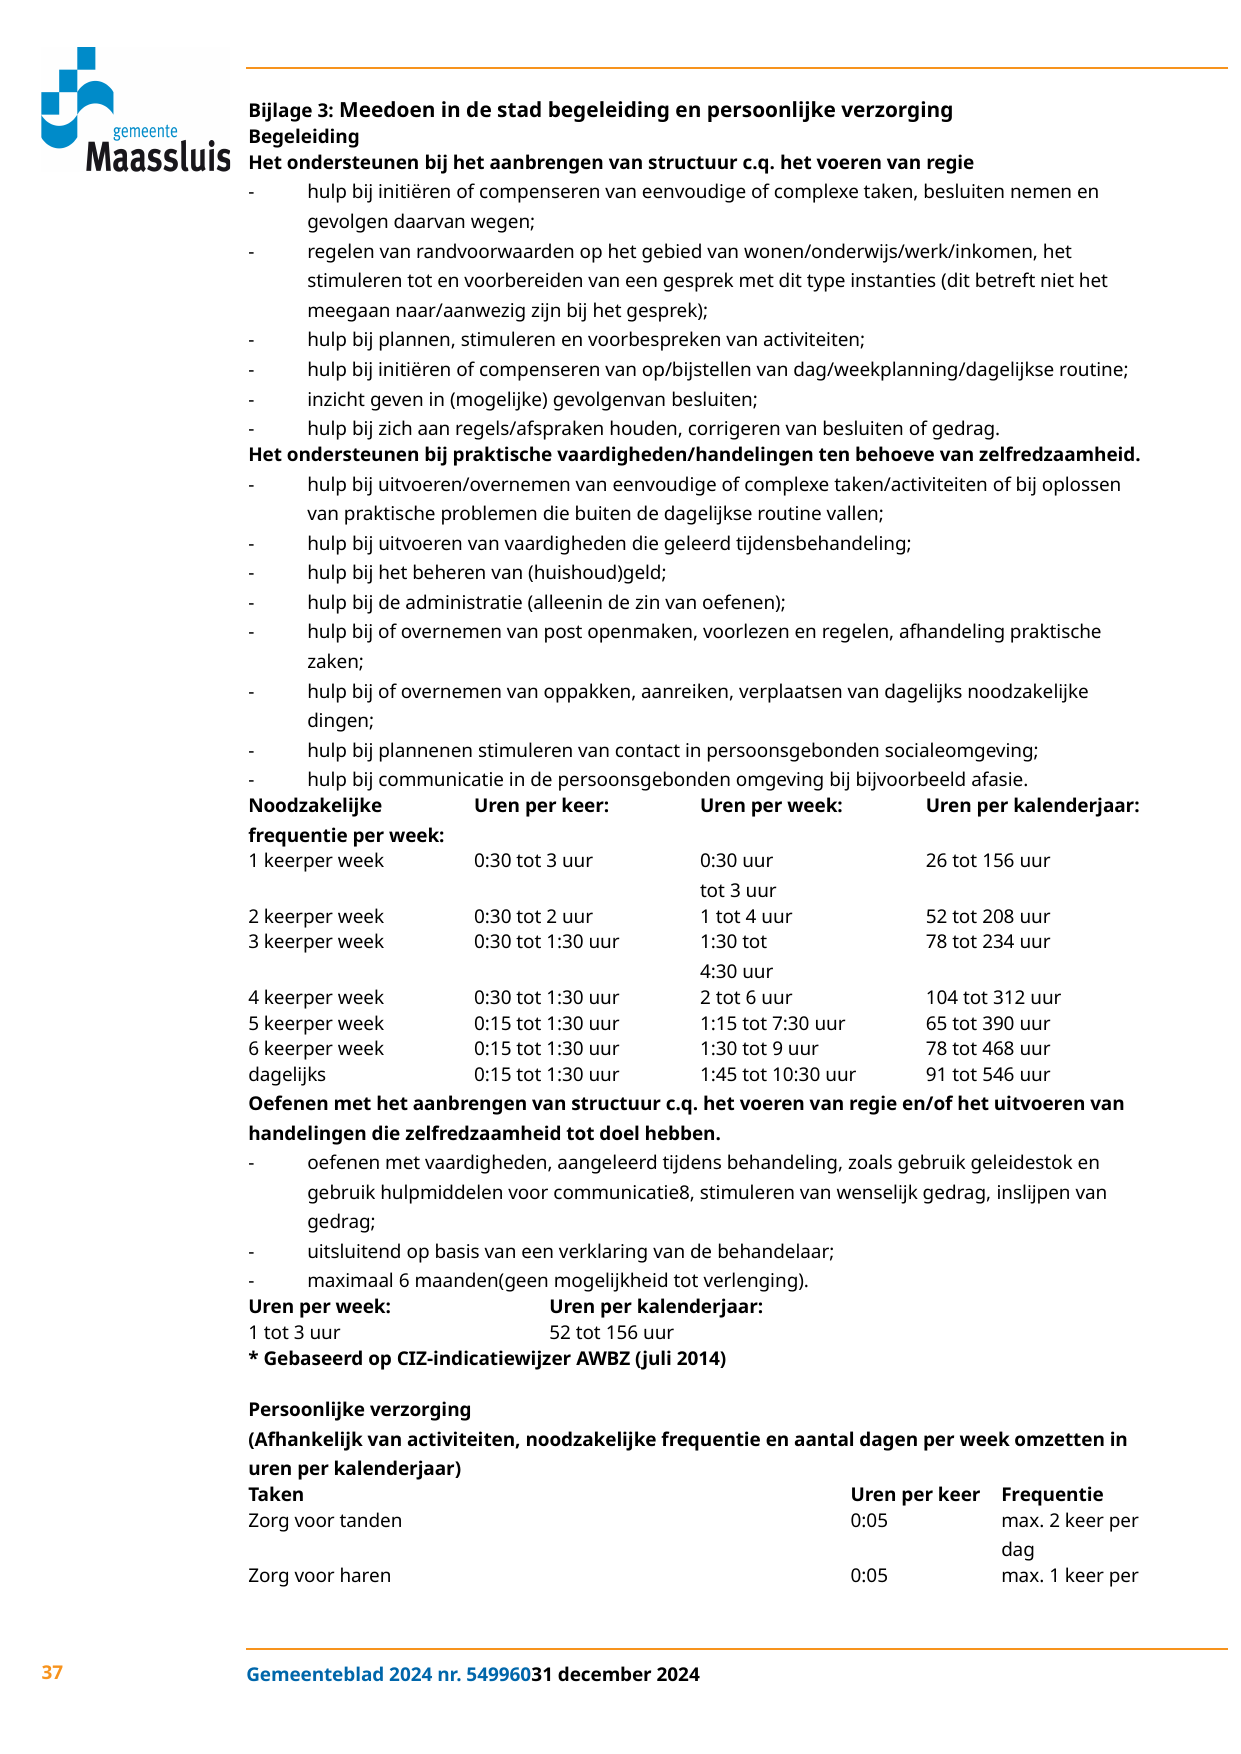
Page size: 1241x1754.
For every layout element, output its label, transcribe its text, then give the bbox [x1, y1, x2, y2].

table_cell Uren per week: [248, 1294, 549, 1319]
table_cell 78 tot 234 uur [926, 929, 1152, 984]
table_cell 1 keerper week [248, 848, 474, 903]
table_cell Taken [248, 1481, 850, 1507]
table_cell dagelijks [248, 1061, 474, 1087]
table_cell 52 tot 156 uur [549, 1319, 1152, 1345]
table_cell Noodzakelijke frequentie per week: [248, 792, 474, 848]
table_cell 0:30 uur tot 3 uur [700, 848, 926, 903]
table_cell 1:45 tot 10:30 uur [700, 1061, 926, 1087]
table_cell 3 keerper week [248, 929, 474, 984]
table_cell 26 tot 156 uur [926, 848, 1152, 903]
table_cell 0:30 tot 3 uur [474, 848, 700, 903]
table_cell [850, 1345, 1152, 1371]
table_cell 0:30 tot 1:30 uur [474, 984, 700, 1010]
table_cell max. 1 keer per [1001, 1562, 1152, 1588]
table_cell Uren per kalenderjaar: [549, 1294, 1152, 1319]
table_cell 0:15 tot 1:30 uur [474, 1061, 700, 1087]
table_cell 91 tot 546 uur [926, 1061, 1152, 1087]
table_cell [850, 1371, 1152, 1396]
table_cell 5 keerper week [248, 1010, 474, 1035]
table_cell 1 tot 4 uur [700, 903, 926, 929]
text Bijlage 3: Meedoen in de stad begeleiding en persoonlijke verzorging [248, 95, 1152, 123]
table_cell 0:15 tot 1:30 uur [474, 1010, 700, 1035]
picture [41, 47, 231, 172]
table_cell Zorg voor haren [248, 1562, 850, 1588]
table_cell 1 tot 3 uur [248, 1319, 549, 1345]
table_cell 4 keerper week [248, 984, 474, 1010]
table_cell 104 tot 312 uur [926, 984, 1152, 1010]
table_cell 0:30 tot 2 uur [474, 903, 700, 929]
table_cell [248, 1371, 850, 1396]
table_cell Persoonlijke verzorging (Afhankelijk van activiteiten, noodzakelijke frequentie en aantal dagen per week omzetten in uren per kalenderjaar) [248, 1396, 1152, 1481]
table_cell 65 tot 390 uur [926, 1010, 1152, 1035]
picture [41, 47, 77, 92]
table_cell 0:30 tot 1:30 uur [474, 929, 700, 984]
table_header Begeleiding [248, 124, 1152, 149]
table_cell Uren per kalenderjaar: [926, 792, 1152, 848]
table_cell 78 tot 468 uur [926, 1035, 1152, 1061]
table_cell max. 2 keer per dag [1001, 1507, 1152, 1562]
table_cell * Gebaseerd op CIZ-indicatiewijzer AWBZ (juli 2014) [248, 1345, 850, 1371]
table_header Oefenen met het aanbrengen van structuur c.q. het voeren van regie en/of het uitvoeren van handelingen die zelfredzaamheid tot doel hebben. oefenen met vaardigheden, aangeleerd tijdens behandeling, zoals gebruik geleidestok en gebruik hulpmiddelen voor communicatie8, stimuleren van wenselijk gedrag, inslijpen van gedrag; uitsluitend op basis van een verklaring van de behandelaar; maximaal 6 maanden(geen mogelijkheid tot verlenging). [248, 1090, 1152, 1293]
table_cell 2 tot 6 uur [700, 984, 926, 1010]
table_cell 0:05 [850, 1507, 1001, 1562]
table_cell Uren per keer: [474, 792, 700, 848]
table_cell 52 tot 208 uur [926, 903, 1152, 929]
table_cell Uren per keer [850, 1481, 1001, 1507]
table_cell Het ondersteunen bij praktische vaardigheden/handelingen ten behoeve van zelfredzaamheid. hulp bij uitvoeren/overnemen van eenvoudige of complexe taken/activiteiten of bij oplossen van praktische problemen die buiten de dagelijkse routine vallen; hulp bij uitvoeren van vaardigheden die geleerd tijdensbehandeling; hulp bij het beheren van (huishoud)geld; hulp bij de administratie (alleenin de zin van oefenen); hulp bij of overnemen van post openmaken, voorlezen en regelen, afhandeling praktische zaken; hulp bij of overnemen van oppakken, aanreiken, verplaatsen van dagelijks noodzakelijke dingen; hulp bij plannenen stimuleren van contact in persoonsgebonden socialeomgeving; hulp bij communicatie in de persoonsgebonden omgeving bij bijvoorbeeld afasie. [248, 441, 1152, 792]
table_cell 0:05 [850, 1562, 1001, 1588]
table_cell 1:15 tot 7:30 uur [700, 1010, 926, 1035]
table_cell 6 keerper week [248, 1035, 474, 1061]
table_cell Uren per week: [700, 792, 926, 848]
table_cell Het ondersteunen bij het aanbrengen van structuur c.q. het voeren van regie hulp bij initiëren of compenseren van eenvoudige of complexe taken, besluiten nemen en gevolgen daarvan wegen; regelen van randvoorwaarden op het gebied van wonen/onderwijs/werk/inkomen, het stimuleren tot en voorbereiden van een gesprek met dit type instanties (dit betreft niet het meegaan naar/aanwezig zijn bij het gesprek); hulp bij plannen, stimuleren en voorbespreken van activiteiten; hulp bij initiëren of compenseren van op/bijstellen van dag/weekplanning/dagelijkse routine; inzicht geven in (mogelijke) gevolgenvan besluiten; hulp bij zich aan regels/afspraken houden, corrigeren van besluiten of gedrag. [248, 149, 1152, 441]
table_cell 2 keerper week [248, 903, 474, 929]
table_cell Zorg voor tanden [248, 1507, 850, 1562]
table_cell 0:15 tot 1:30 uur [474, 1035, 700, 1061]
table_cell Frequentie [1001, 1481, 1152, 1507]
table_cell 1:30 tot 9 uur [700, 1035, 926, 1061]
table_cell 1:30 tot 4:30 uur [700, 929, 926, 984]
